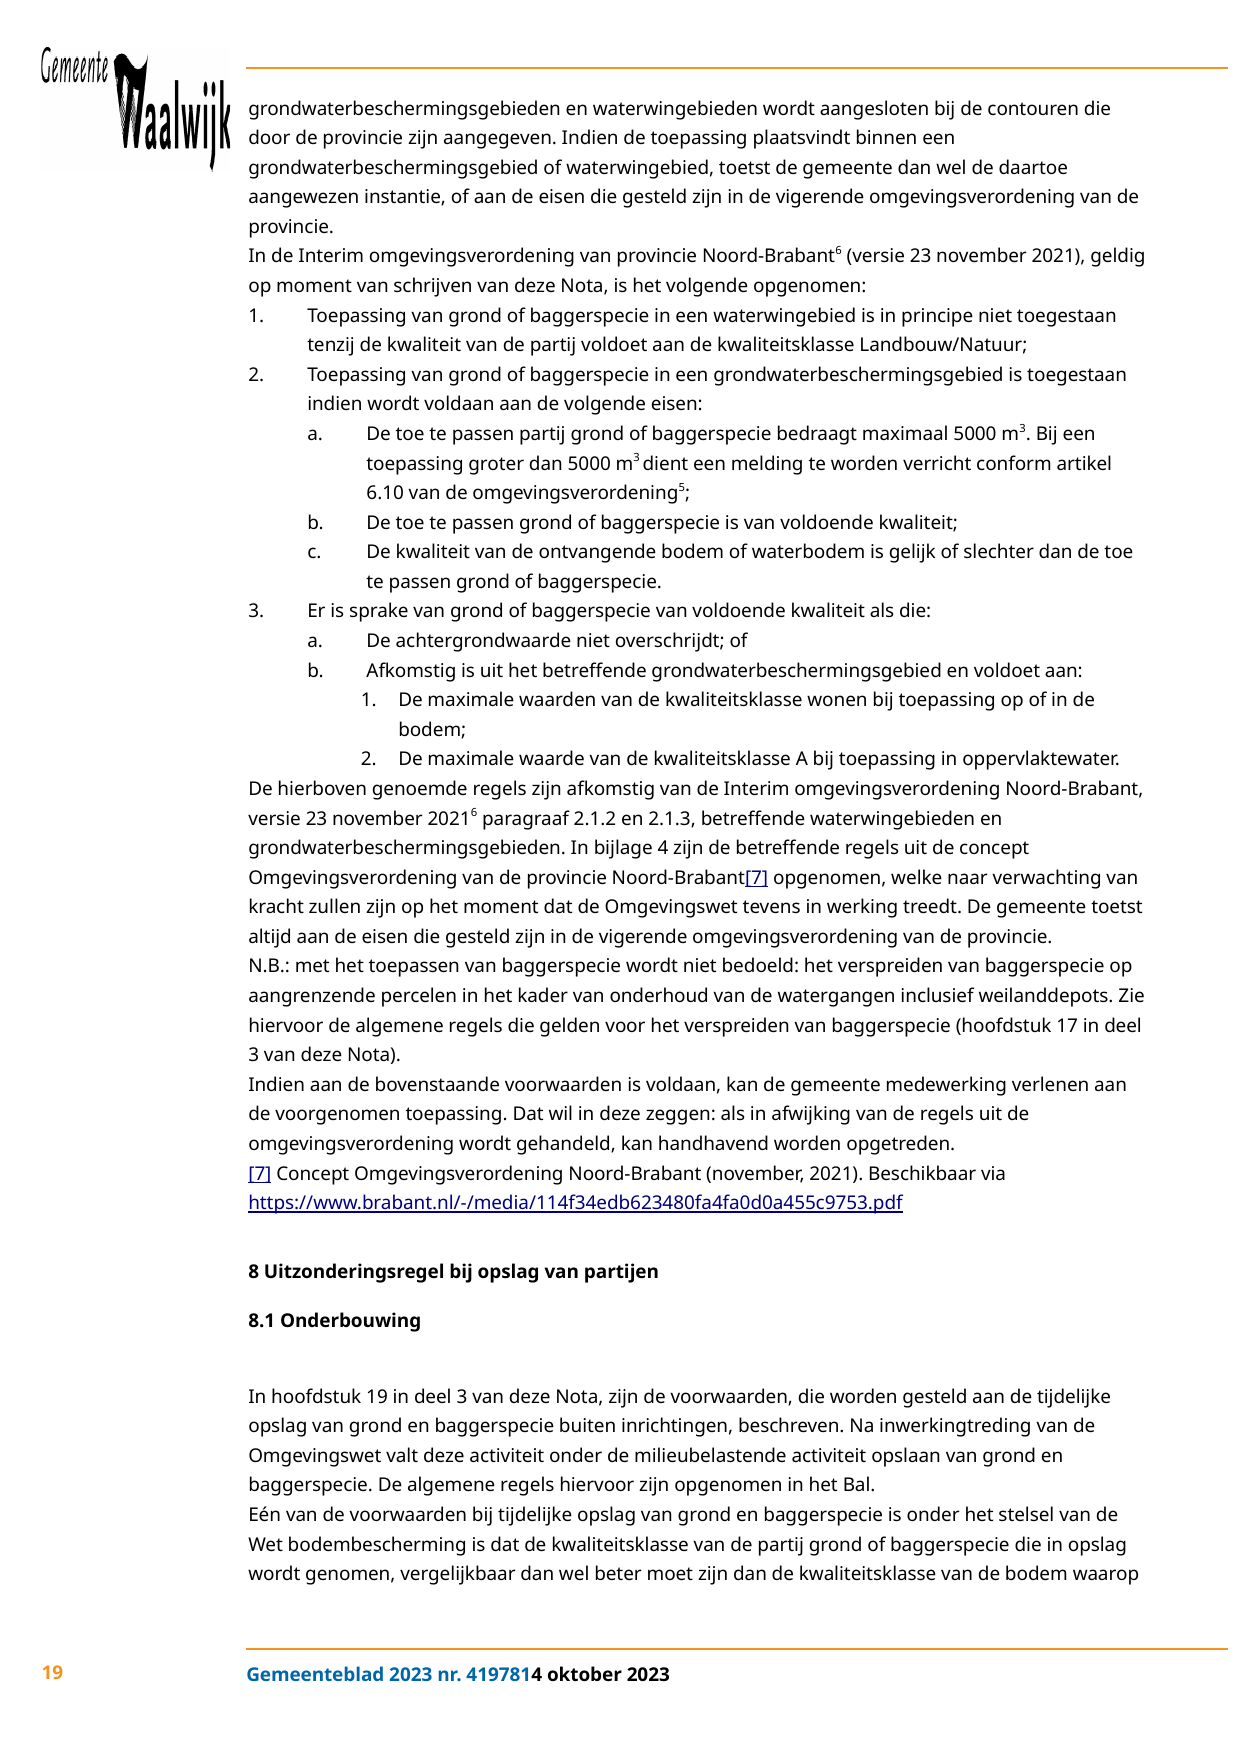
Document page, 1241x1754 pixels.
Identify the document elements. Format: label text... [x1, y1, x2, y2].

text 8.1 Onderbouwing [248, 1305, 1152, 1333]
text Indien aan de bovenstaande voorwaarden is voldaan, kan de gemeente medewerking verlenen aan de voorgenomen toepassing. Dat wil in deze zeggen: als in afwijking van de regels uit de omgevingsverordening wordt gehandeld, kan handhavend worden opgetreden. [248, 1071, 1152, 1156]
text [7] Concept Omgevingsverordening Noord-Brabant (november, 2021). Beschikbaar via https://www.brabant.nl/-/media/114f34edb623480fa4fa0d0a455c9753.pdf [248, 1160, 1152, 1215]
text De hierboven genoemde regels zijn afkomstig van de Interim omgevingsverordening Noord-Brabant, versie 23 november 20216 paragraaf 2.1.2 en 2.1.3, betreffende waterwingebieden en grondwaterbeschermingsgebieden. In bijlage 4 zijn de betreffende regels uit de concept Omgevingsverordening van de provincie Noord-Brabant[7] opgenomen, welke naar verwachting van kracht zullen zijn op het moment dat de Omgevingswet tevens in werking treedt. De gemeente toetst altijd aan de eisen die gesteld zijn in de vigerende omgevingsverordening van de provincie. [248, 775, 1152, 949]
list Er is sprake van grond of baggerspecie van voldoende kwaliteit als die: [248, 598, 1152, 623]
list Afkomstig is uit het betreffende grondwaterbeschermingsgebied en voldoet aan: [307, 657, 1152, 683]
list De maximale waarden van de kwaliteitsklasse wonen bij toepassing op of in de bodem; [361, 686, 1152, 742]
picture [41, 47, 231, 172]
list De kwaliteit van de ontvangende bodem of waterbodem is gelijk of slechter dan de toe te passen grond of baggerspecie. [307, 538, 1152, 594]
text grondwaterbeschermingsgebieden en waterwingebieden wordt aangesloten bij de contouren die door de provincie zijn aangegeven. Indien de toepassing plaatsvindt binnen een grondwaterbeschermingsgebied of waterwingebied, toetst de gemeente dan wel de daartoe aangewezen instantie, of aan de eisen die gesteld zijn in de vigerende omgevingsverordening van de provincie. [248, 95, 1152, 239]
list De toe te passen grond of baggerspecie is van voldoende kwaliteit; [307, 509, 1152, 535]
list De maximale waarde van de kwaliteitsklasse A bij toepassing in oppervlaktewater. [361, 746, 1152, 771]
text In hoofdstuk 19 in deel 3 van deze Nota, zijn de voorwaarden, die worden gesteld aan de tijdelijke opslag van grond en baggerspecie buiten inrichtingen, beschreven. Na inwerkingtreding van de Omgevingswet valt deze activiteit onder de milieubelastende activiteit opslaan van grond en baggerspecie. De algemene regels hiervoor zijn opgenomen in het Bal. [248, 1383, 1152, 1497]
text In de Interim omgevingsverordening van provincie Noord-Brabant6 (versie 23 november 2021), geldig op moment van schrijven van deze Nota, is het volgende opgenomen: [248, 243, 1152, 298]
list Toepassing van grond of baggerspecie in een waterwingebied is in principe niet toegestaan tenzij de kwaliteit van de partij voldoet aan de kwaliteitsklasse Landbouw/Natuur; [248, 302, 1152, 357]
list De toe te passen partij grond of baggerspecie bedraagt maximaal 5000 m3. Bij een toepassing groter dan 5000 m3 dient een melding te worden verricht conform artikel 6.10 van de omgevingsverordening5; [307, 420, 1152, 505]
list Toepassing van grond of baggerspecie in een grondwaterbeschermingsgebied is toegestaan indien wordt voldaan aan de volgende eisen: [248, 361, 1152, 416]
text 8 Uitzonderingsregel bij opslag van partijen [248, 1256, 1152, 1284]
list De achtergrondwaarde niet overschrijdt; of [307, 627, 1152, 653]
text N.B.: met het toepassen van baggerspecie wordt niet bedoeld: het verspreiden van baggerspecie op aangrenzende percelen in het kader van onderhoud van de watergangen inclusief weilanddepots. Zie hiervoor de algemene regels die gelden voor het verspreiden van baggerspecie (hoofdstuk 17 in deel 3 van deze Nota). [248, 953, 1152, 1067]
text Eén van de voorwaarden bij tijdelijke opslag van grond en baggerspecie is onder het stelsel van de Wet bodembescherming is dat de kwaliteitsklasse van de partij grond of baggerspecie die in opslag wordt genomen, vergelijkbaar dan wel beter moet zijn dan de kwaliteitsklasse van de bodem waarop [248, 1501, 1152, 1586]
